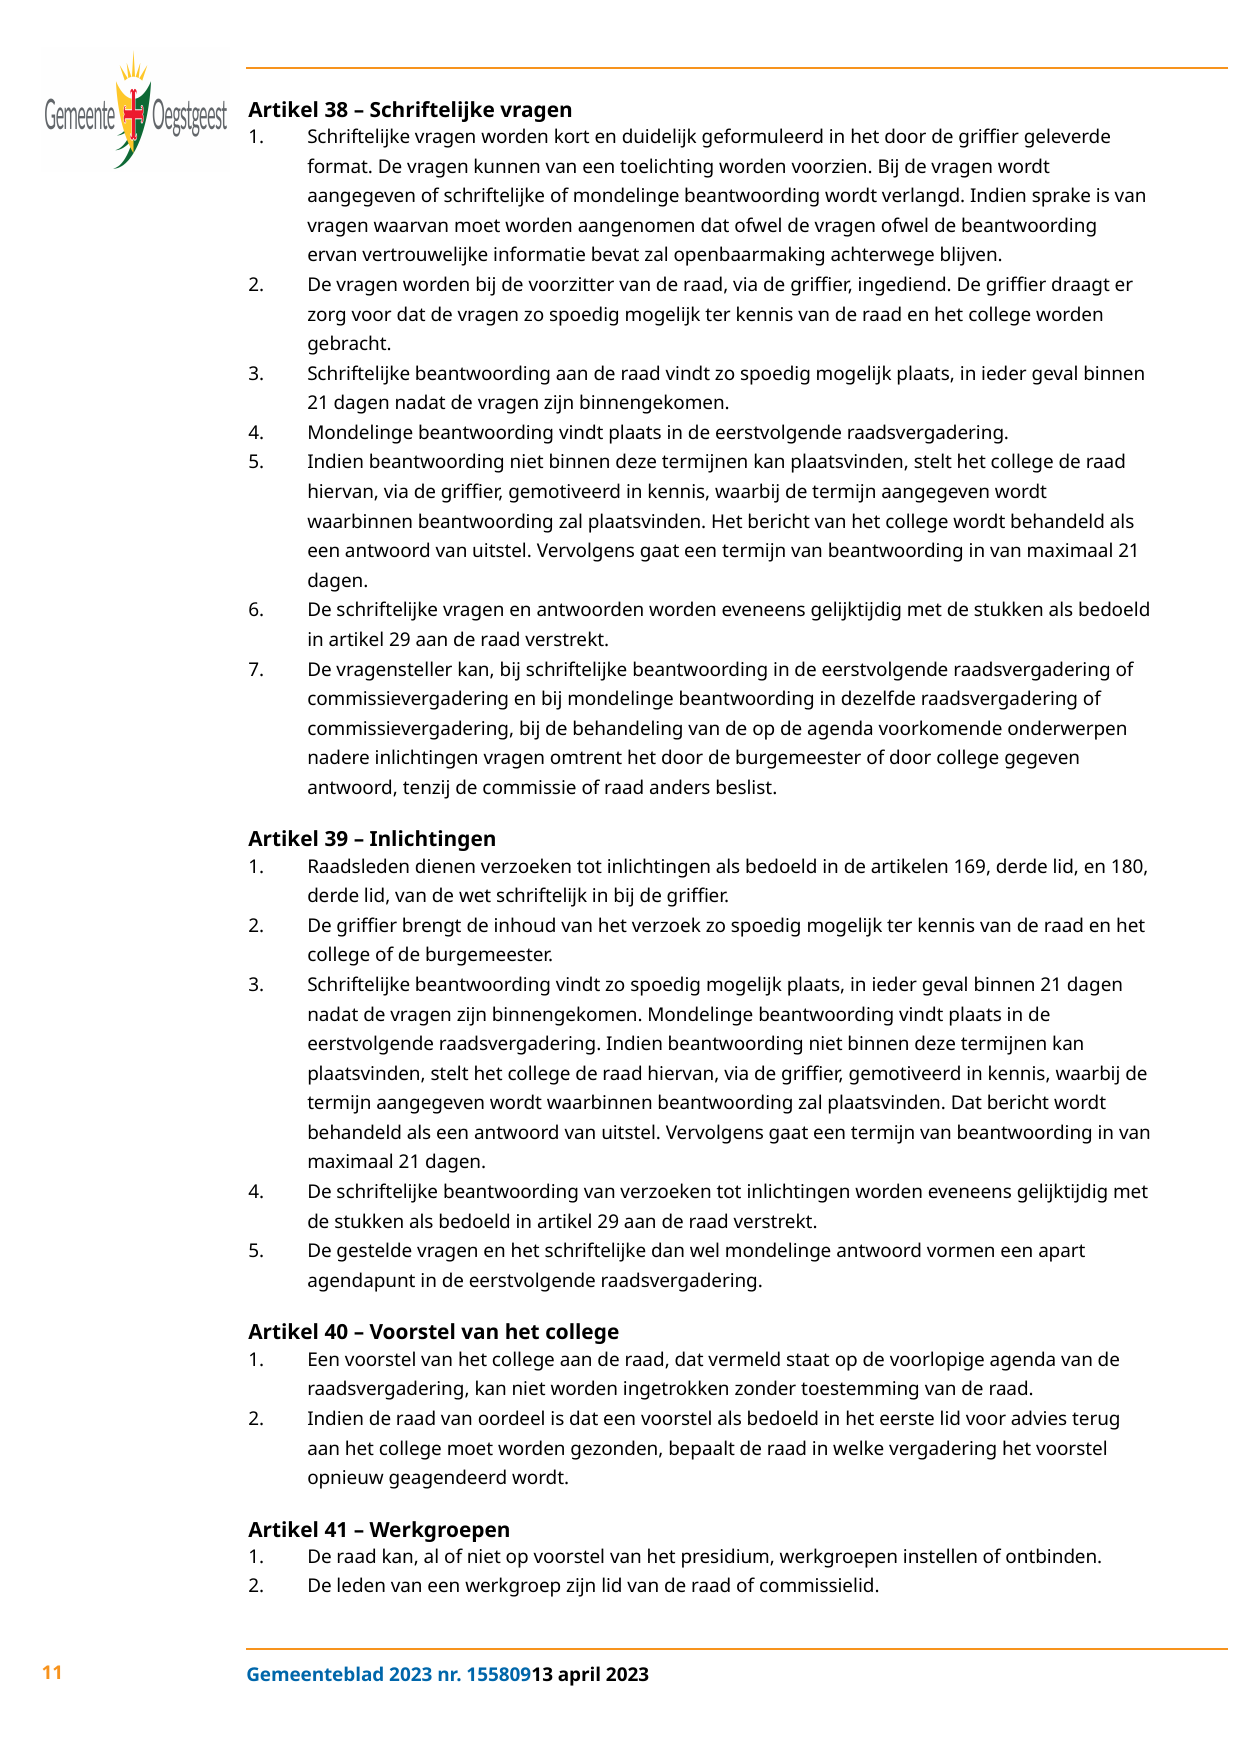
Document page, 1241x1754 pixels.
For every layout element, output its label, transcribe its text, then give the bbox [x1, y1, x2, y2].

text Artikel 38 – Schriftelijke vragen [248, 95, 1152, 123]
list Schriftelijke vragen worden kort en duidelijk geformuleerd in het door de griffier geleverde format. De vragen kunnen van een toelichting worden voorzien. Bij de vragen wordt aangegeven of schriftelijke of mondelinge beantwoording wordt verlangd. Indien sprake is van vragen waarvan moet worden aangenomen dat ofwel de vragen ofwel de beantwoording ervan vertrouwelijke informatie bevat zal openbaarmaking achterwege blijven. [248, 123, 1152, 267]
list De vragen worden bij de voorzitter van de raad, via de griffier, ingediend. De griffier draagt er zorg voor dat de vragen zo spoedig mogelijk ter kennis van de raad en het college worden gebracht. [248, 271, 1152, 356]
list Raadsleden dienen verzoeken tot inlichtingen als bedoeld in de artikelen 169, derde lid, en 180, derde lid, van de wet schriftelijk in bij de griffier. [248, 853, 1152, 908]
list Indien beantwoording niet binnen deze termijnen kan plaatsvinden, stelt het college de raad hiervan, via de griffier, gemotiveerd in kennis, waarbij de termijn aangegeven wordt waarbinnen beantwoording zal plaatsvinden. Het bericht van het college wordt behandeld als een antwoord van uitstel. Vervolgens gaat een termijn van beantwoording in van maximaal 21 dagen. [248, 449, 1152, 593]
text Artikel 39 – Inlichtingen [248, 824, 1152, 853]
list Indien de raad van oordeel is dat een voorstel als bedoeld in het eerste lid voor advies terug aan het college moet worden gezonden, bepaalt de raad in welke vergadering het voorstel opnieuw geagendeerd wordt. [248, 1405, 1152, 1490]
text Artikel 41 – Werkgroepen [248, 1515, 1152, 1543]
list Schriftelijke beantwoording aan de raad vindt zo spoedig mogelijk plaats, in ieder geval binnen 21 dagen nadat de vragen zijn binnengekomen. [248, 360, 1152, 415]
list Schriftelijke beantwoording vindt zo spoedig mogelijk plaats, in ieder geval binnen 21 dagen nadat de vragen zijn binnengekomen. Mondelinge beantwoording vindt plaats in de eerstvolgende raadsvergadering. Indien beantwoording niet binnen deze termijnen kan plaatsvinden, stelt het college de raad hiervan, via de griffier, gemotiveerd in kennis, waarbij de termijn aangegeven wordt waarbinnen beantwoording zal plaatsvinden. Dat bericht wordt behandeld als een antwoord van uitstel. Vervolgens gaat een termijn van beantwoording in van maximaal 21 dagen. [248, 971, 1152, 1174]
text Artikel 40 – Voorstel van het college [248, 1317, 1152, 1346]
list Een voorstel van het college aan de raad, dat vermeld staat op de voorlopige agenda van de raadsvergadering, kan niet worden ingetrokken zonder toestemming van de raad. [248, 1346, 1152, 1401]
list Mondelinge beantwoording vindt plaats in de eerstvolgende raadsvergadering. [248, 419, 1152, 445]
list De schriftelijke vragen en antwoorden worden eveneens gelijktijdig met de stukken als bedoeld in artikel 29 aan de raad verstrekt. [248, 597, 1152, 652]
list De leden van een werkgroep zijn lid van de raad of commissielid. [248, 1573, 1152, 1598]
list De schriftelijke beantwoording van verzoeken tot inlichtingen worden eveneens gelijktijdig met de stukken als bedoeld in artikel 29 aan de raad verstrekt. [248, 1178, 1152, 1234]
picture [41, 47, 231, 172]
list De raad kan, al of niet op voorstel van het presidium, werkgroepen instellen of ontbinden. [248, 1543, 1152, 1569]
list De gestelde vragen en het schriftelijke dan wel mondelinge antwoord vormen een apart agendapunt in de eerstvolgende raadsvergadering. [248, 1237, 1152, 1293]
list De vragensteller kan, bij schriftelijke beantwoording in de eerstvolgende raadsvergadering of commissievergadering en bij mondelinge beantwoording in dezelfde raadsvergadering of commissievergadering, bij de behandeling van de op de agenda voorkomende onderwerpen nadere inlichtingen vragen omtrent het door de burgemeester of door college gegeven antwoord, tenzij de commissie of raad anders beslist. [248, 656, 1152, 800]
list De griffier brengt de inhoud van het verzoek zo spoedig mogelijk ter kennis van de raad en het college of de burgemeester. [248, 912, 1152, 967]
